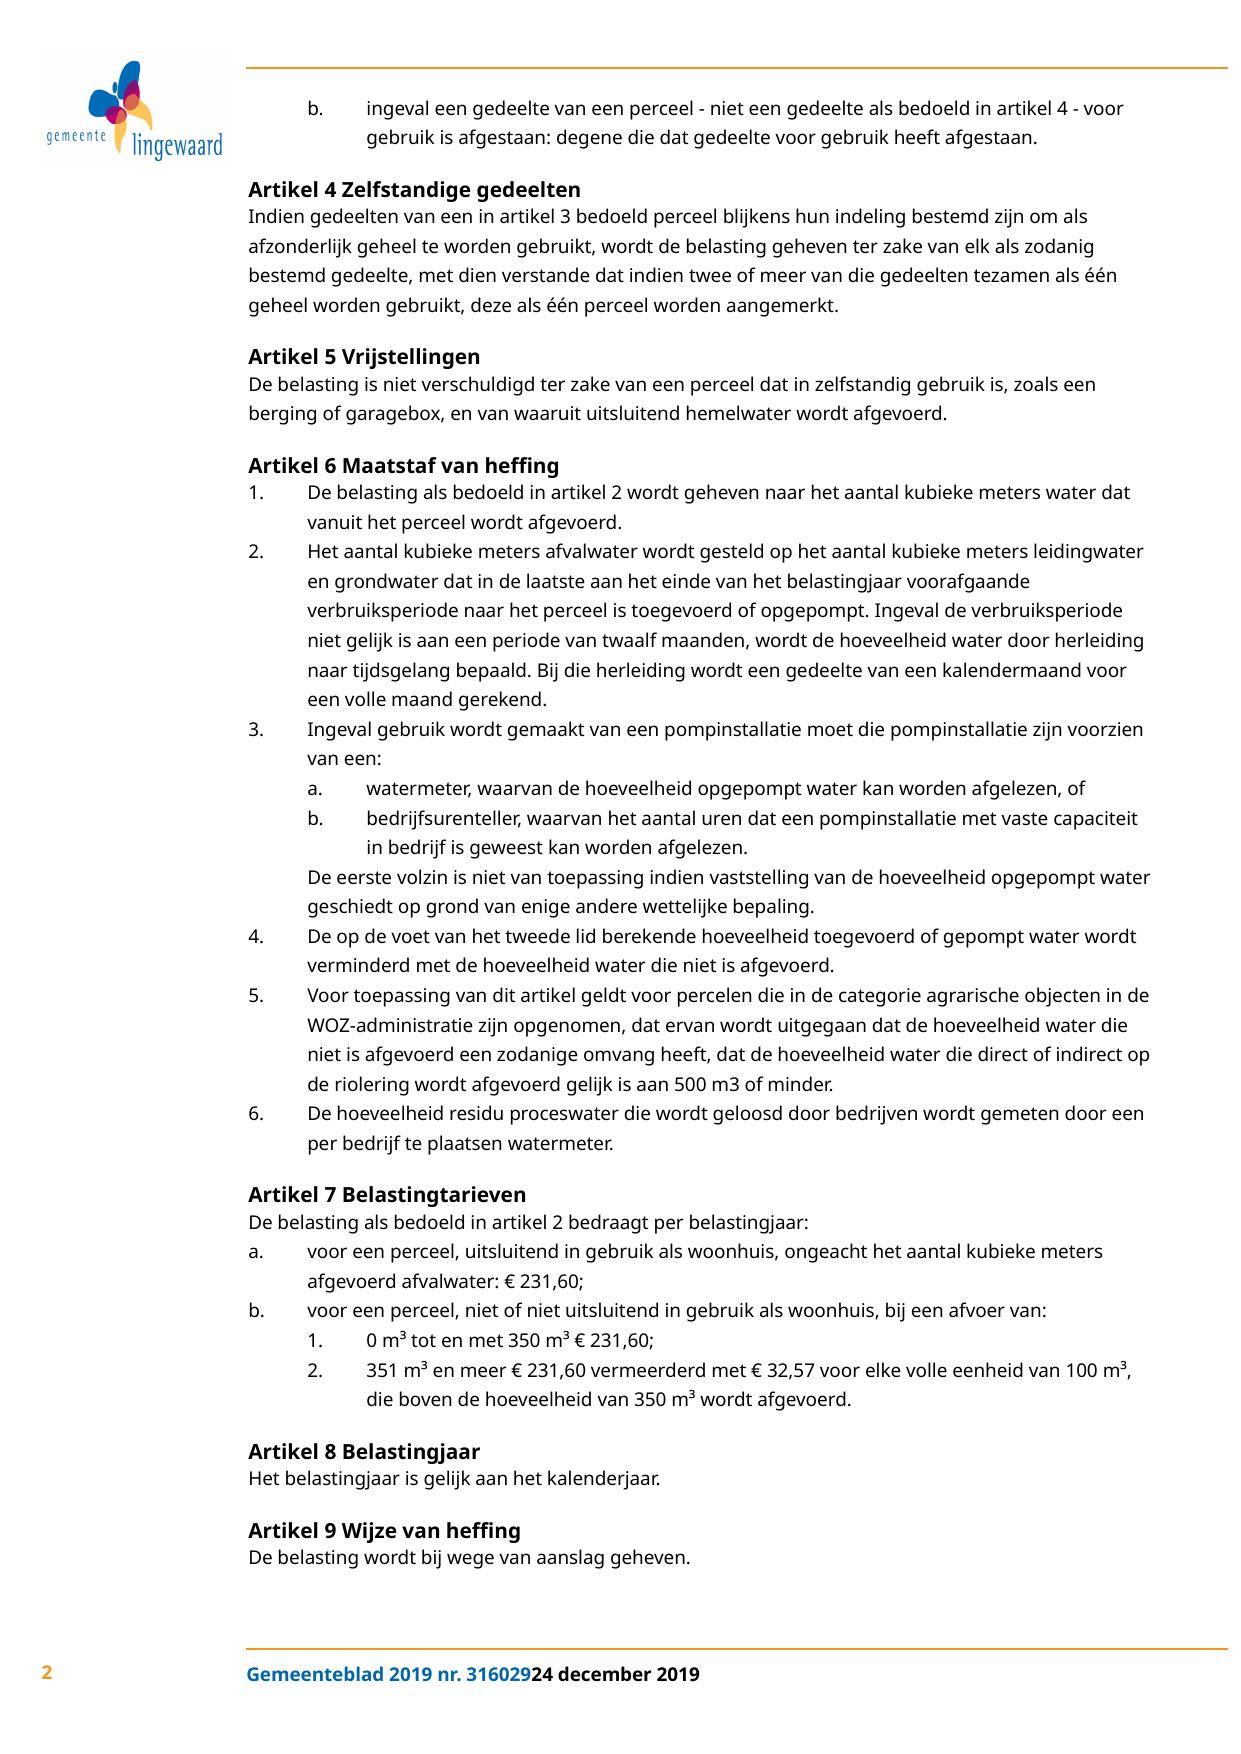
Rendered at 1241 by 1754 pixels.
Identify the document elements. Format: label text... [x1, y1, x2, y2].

list voor een perceel, uitsluitend in gebruik als woonhuis, ongeacht het aantal kubieke meters afgevoerd afvalwater: € 231,60; [248, 1238, 1152, 1294]
list De eerste volzin is niet van toepassing indien vaststelling van de hoeveelheid opgepompt water geschiedt op grond van enige andere wettelijke bepaling. [248, 864, 1152, 919]
text De belasting wordt bij wege van aanslag geheven. [248, 1544, 1152, 1570]
text Artikel 5 Vrijstellingen [248, 342, 1152, 371]
picture [41, 47, 231, 172]
text Het belastingjaar is gelijk aan het kalenderjaar. [248, 1465, 1152, 1491]
list bedrijfsurenteller, waarvan het aantal uren dat een pompinstallatie met vaste capaciteit in bedrijf is geweest kan worden afgelezen. [307, 805, 1152, 860]
list De belasting als bedoeld in artikel 2 wordt geheven naar het aantal kubieke meters water dat vanuit het perceel wordt afgevoerd. [248, 479, 1152, 534]
list ingeval een gedeelte van een perceel - niet een gedeelte als bedoeld in artikel 4 - voor gebruik is afgestaan: degene die dat gedeelte voor gebruik heeft afgestaan. [307, 95, 1152, 150]
list voor een perceel, niet of niet uitsluitend in gebruik als woonhuis, bij een afvoer van: [248, 1298, 1152, 1323]
text De belasting als bedoeld in artikel 2 bedraagt per belastingjaar: [248, 1209, 1152, 1235]
list De hoeveelheid residu proceswater die wordt geloosd door bedrijven wordt gemeten door een per bedrijf te plaatsen watermeter. [248, 1101, 1152, 1156]
text De belasting is niet verschuldigd ter zake van een perceel dat in zelfstandig gebruik is, zoals een berging of garagebox, en van waaruit uitsluitend hemelwater wordt afgevoerd. [248, 371, 1152, 426]
text Artikel 4 Zelfstandige gedeelten [248, 175, 1152, 203]
text Artikel 7 Belastingtarieven [248, 1181, 1152, 1209]
text Indien gedeelten van een in artikel 3 bedoeld perceel blijkens hun indeling bestemd zijn om als afzonderlijk geheel te worden gebruikt, wordt de belasting geheven ter zake van elk als zodanig bestemd gedeelte, met dien verstande dat indien twee of meer van die gedeelten tezamen als één geheel worden gebruikt, deze als één perceel worden aangemerkt. [248, 203, 1152, 318]
list Het aantal kubieke meters afvalwater wordt gesteld op het aantal kubieke meters leidingwater en grondwater dat in de laatste aan het einde van het belastingjaar voorafgaande verbruiksperiode naar het perceel is toegevoerd of opgepompt. Ingeval de verbruiksperiode niet gelijk is aan een periode van twaalf maanden, wordt de hoeveelheid water door herleiding naar tijdsgelang bepaald. Bij die herleiding wordt een gedeelte van een kalendermaand voor een volle maand gerekend. [248, 538, 1152, 712]
list Ingeval gebruik wordt gemaakt van een pompinstallatie moet die pompinstallatie zijn voorzien van een: [248, 716, 1152, 771]
list watermeter, waarvan de hoeveelheid opgepompt water kan worden afgelezen, of [307, 775, 1152, 801]
text Artikel 8 Belastingjaar [248, 1437, 1152, 1465]
list die boven de hoeveelheid van 350 m³ wordt afgevoerd. [307, 1386, 1152, 1412]
list 351 m³ en meer € 231,60 vermeerderd met € 32,57 voor elke volle eenheid van 100 m³, [307, 1357, 1152, 1383]
text Artikel 9 Wijze van heffing [248, 1516, 1152, 1544]
list Voor toepassing van dit artikel geldt voor percelen die in de categorie agrarische objecten in de WOZ-administratie zijn opgenomen, dat ervan wordt uitgegaan dat de hoeveelheid water die niet is afgevoerd een zodanige omvang heeft, dat de hoeveelheid water die direct of indirect op de riolering wordt afgevoerd gelijk is aan 500 m3 of minder. [248, 982, 1152, 1097]
list 0 m³ tot en met 350 m³ € 231,60; [307, 1327, 1152, 1353]
list De op de voet van het tweede lid berekende hoeveelheid toegevoerd of gepompt water wordt verminderd met de hoeveelheid water die niet is afgevoerd. [248, 923, 1152, 978]
text Artikel 6 Maatstaf van heffing [248, 451, 1152, 479]
